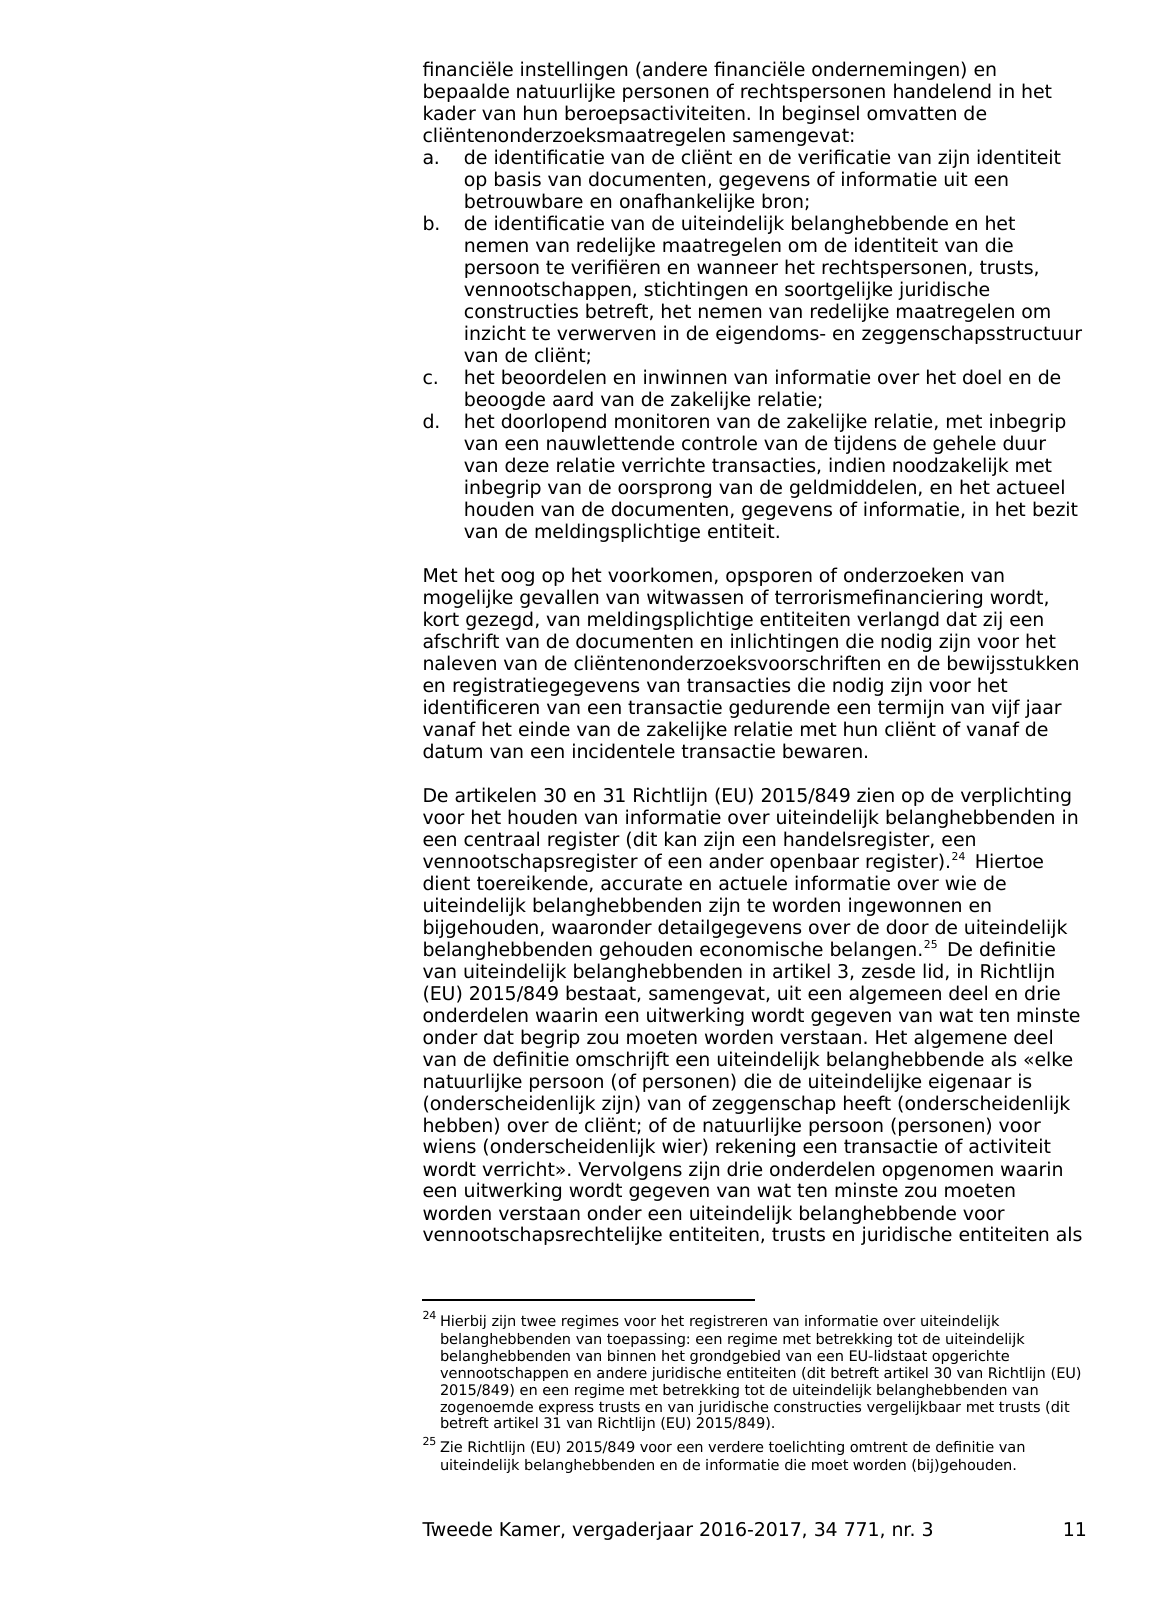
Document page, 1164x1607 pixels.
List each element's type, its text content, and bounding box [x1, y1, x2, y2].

text c. het beoordelen en inwinnen van informatie over het doel en de beoogde aard van de zakelijke relatie; [422, 367, 1087, 411]
text d. het doorlopend monitoren van de zakelijke relatie, met inbegrip van een nauwlettende controle van de tijdens de gehele duur van deze relatie verrichte transacties, indien noodzakelijk met inbegrip van de oorsprong van de geldmiddelen, en het actueel houden van de documenten, gegevens of informatie, in het bezit van de meldingsplichtige entiteit. [422, 411, 1087, 543]
text b. de identificatie van de uiteindelijk belanghebbende en het nemen van redelijke maatregelen om de identiteit van die persoon te verifiëren en wanneer het rechtspersonen, trusts, vennootschappen, stichtingen en soortgelijke juridische constructies betreft, het nemen van redelijke maatregelen om inzicht te verwerven in de eigendoms- en zeggenschapsstructuur van de cliënt; [422, 213, 1087, 367]
text Zie Richtlijn (EU) 2015/849 voor een verdere toelichting omtrent de definitie van uiteindelijk belanghebbenden en de informatie die moet worden (bij)gehouden. [422, 1435, 1087, 1474]
text De artikelen 30 en 31 Richtlijn (EU) 2015/849 zien op de verplichting voor het houden van informatie over uiteindelijk belanghebbenden in een centraal register (dit kan zijn een handelsregister, een vennootschapsregister of een ander openbaar register). Hiertoe dient toereikende, accurate en actuele informatie over wie de uiteindelijk belanghebbenden zijn te worden ingewonnen en bijgehouden, waaronder detailgegevens over de door de uiteindelijk belanghebbenden gehouden economische belangen. De definitie van uiteindelijk belanghebbenden in artikel 3, zesde lid, in Richtlijn (EU) 2015/849 bestaat, samengevat, uit een algemeen deel en drie onderdelen waarin een uitwerking wordt gegeven van wat ten minste onder dat begrip zou moeten worden verstaan. Het algemene deel van de definitie omschrijft een uiteindelijk belanghebbende als «elke natuurlijke persoon (of personen) die de uiteindelijke eigenaar is (onderscheidenlijk zijn) van of zeggenschap heeft (onderscheidenlijk hebben) over de cliënt; of de natuurlijke persoon (personen) voor wiens (onderscheidenlijk wier) rekening een transactie of activiteit wordt verricht». Vervolgens zijn drie onderdelen opgenomen waarin een uitwerking wordt gegeven van wat ten minste zou moeten worden verstaan onder een uiteindelijk belanghebbende voor vennootschapsrechtelijke entiteiten, trusts en juridische entiteiten als [422, 785, 1087, 1246]
text Met het oog op het voorkomen, opsporen of onderzoeken van mogelijke gevallen van witwassen of terrorismefinanciering wordt, kort gezegd, van meldingsplichtige entiteiten verlangd dat zij een afschrift van de documenten en inlichtingen die nodig zijn voor het naleven van de cliëntenonderzoeksvoorschriften en de bewijsstukken en registratiegegevens van transacties die nodig zijn voor het identificeren van een transactie gedurende een termijn van vijf jaar vanaf het einde van de zakelijke relatie met hun cliënt of vanaf de datum van een incidentele transactie bewaren. [422, 565, 1087, 763]
text Hierbij zijn twee regimes voor het registreren van informatie over uiteindelijk belanghebbenden van toepassing: een regime met betrekking tot de uiteindelijk belanghebbenden van binnen het grondgebied van een EU-lidstaat opgerichte vennootschappen en andere juridische entiteiten (dit betreft artikel 30 van Richtlijn (EU) 2015/849) en een regime met betrekking tot de uiteindelijk belanghebbenden van zogenoemde express trusts en van juridische constructies vergelijkbaar met trusts (dit betreft artikel 31 van Richtlijn (EU) 2015/849). [422, 1309, 1087, 1432]
text a. de identificatie van de cliënt en de verificatie van zijn identiteit op basis van documenten, gegevens of informatie uit een betrouwbare en onafhankelijke bron; [422, 147, 1087, 213]
text financiële instellingen (andere financiële ondernemingen) en bepaalde natuurlijke personen of rechtspersonen handelend in het kader van hun beroepsactiviteiten. In beginsel omvatten de cliëntenonderzoeksmaatregelen samengevat: [422, 59, 1087, 147]
